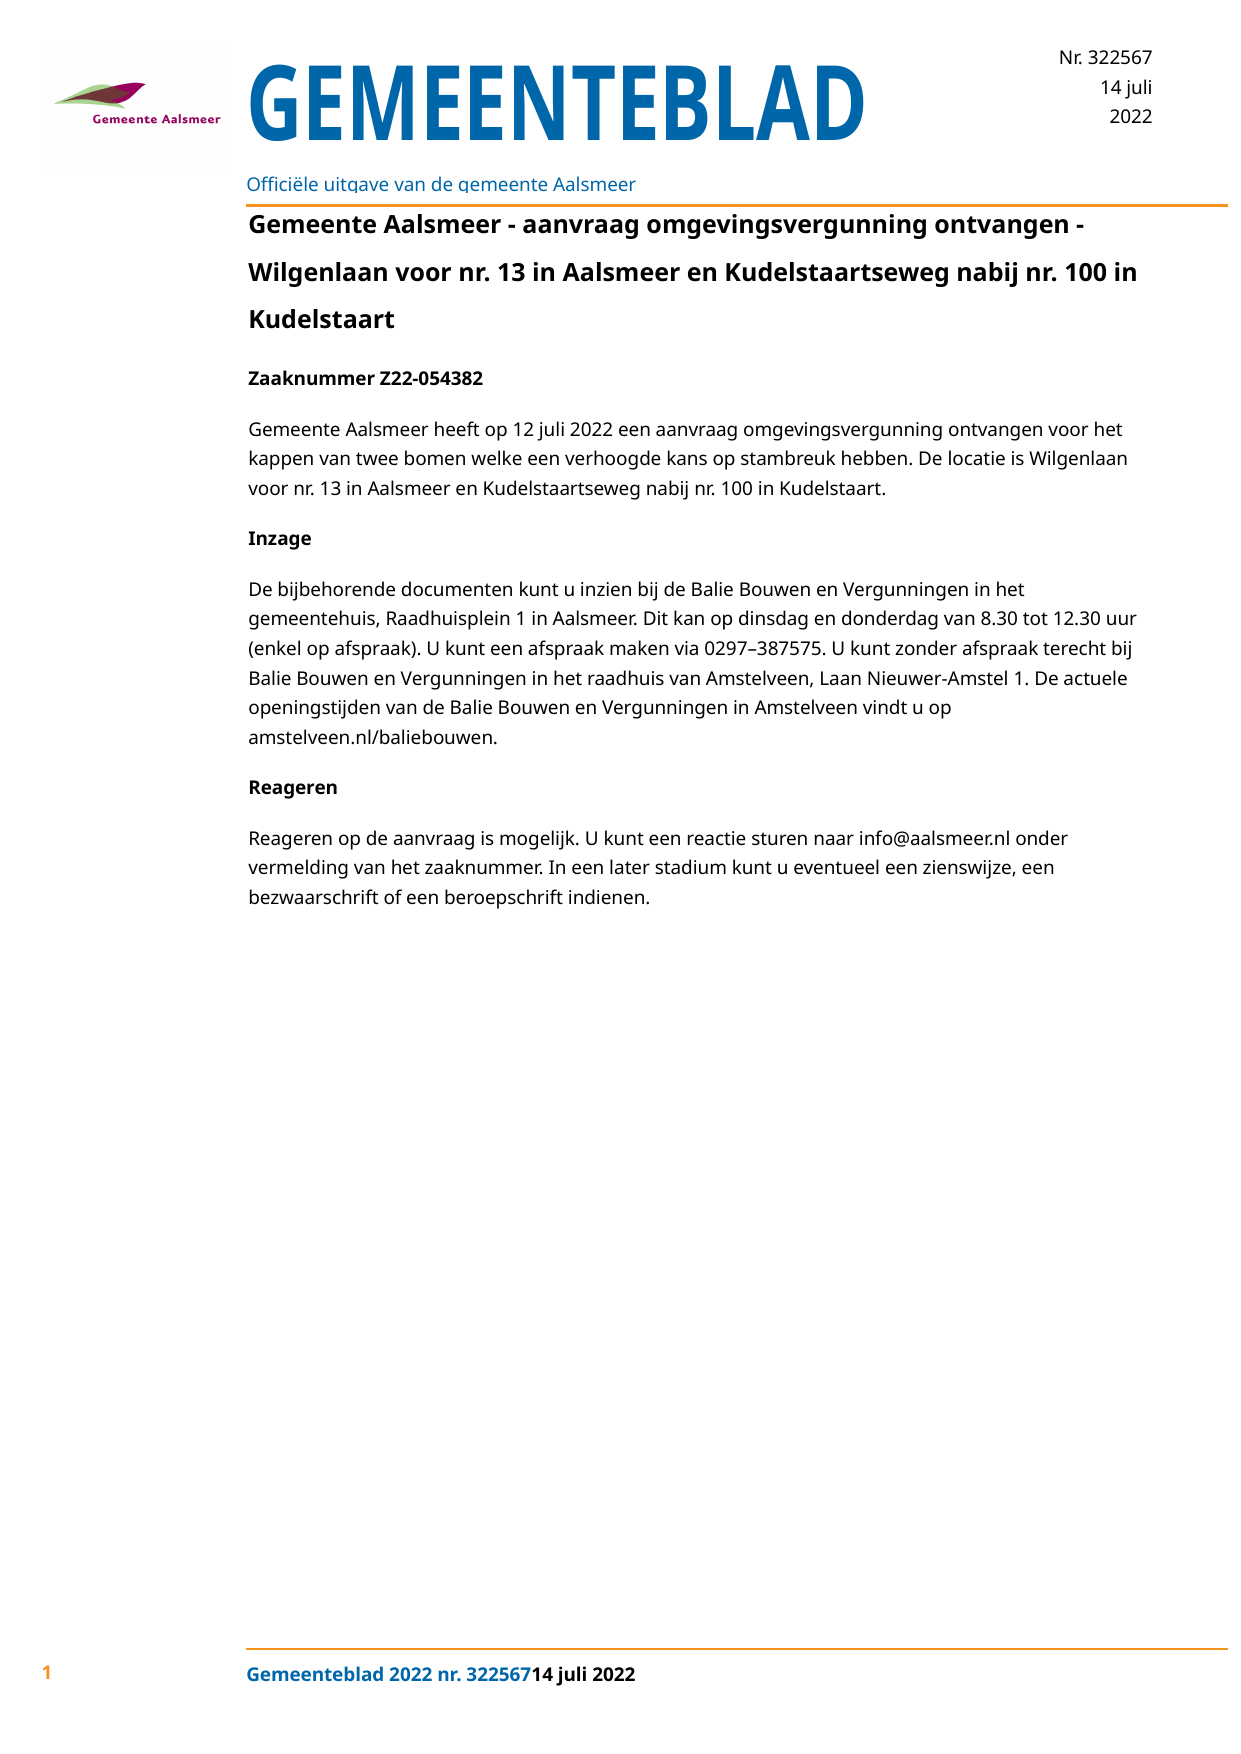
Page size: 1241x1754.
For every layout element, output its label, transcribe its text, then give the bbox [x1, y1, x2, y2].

text Gemeente Aalsmeer - aanvraag omgevingsvergunning ontvangen - Wilgenlaan voor nr. 13 in Aalsmeer en Kudelstaartseweg nabij nr. 100 in Kudelstaart [248, 207, 1152, 336]
text Gemeente Aalsmeer heeft op 12 juli 2022 een aanvraag omgevingsvergunning ontvangen voor het kappen van twee bomen welke een verhoogde kans op stambreuk hebben. De locatie is Wilgenlaan voor nr. 13 in Aalsmeer en Kudelstaartseweg nabij nr. 100 in Kudelstaart. [248, 416, 1152, 501]
text Inzage [248, 526, 1152, 551]
text Reageren op de aanvraag is mogelijk. U kunt een reactie sturen naar info@aalsmeer.nl onder vermelding van het zaaknummer. In een later stadium kunt u eventueel een zienswijze, een bezwaarschrift of een beroepschrift indienen. [248, 825, 1152, 909]
picture [41, 47, 231, 172]
text Reageren [248, 774, 1152, 800]
text Zaaknummer Z22-054382 [248, 366, 1152, 391]
text De bijbehorende documenten kunt u inzien bij de Balie Bouwen en Vergunningen in het gemeentehuis, Raadhuisplein 1 in Aalsmeer. Dit kan op dinsdag en donderdag van 8.30 tot 12.30 uur (enkel op afspraak). U kunt een afspraak maken via 0297–387575. U kunt zonder afspraak terecht bij Balie Bouwen en Vergunningen in het raadhuis van Amstelveen, Laan Nieuwer-Amstel 1. De actuele openingstijden van de Balie Bouwen en Vergunningen in Amstelveen vindt u op amstelveen.nl/baliebouwen. [248, 576, 1152, 749]
